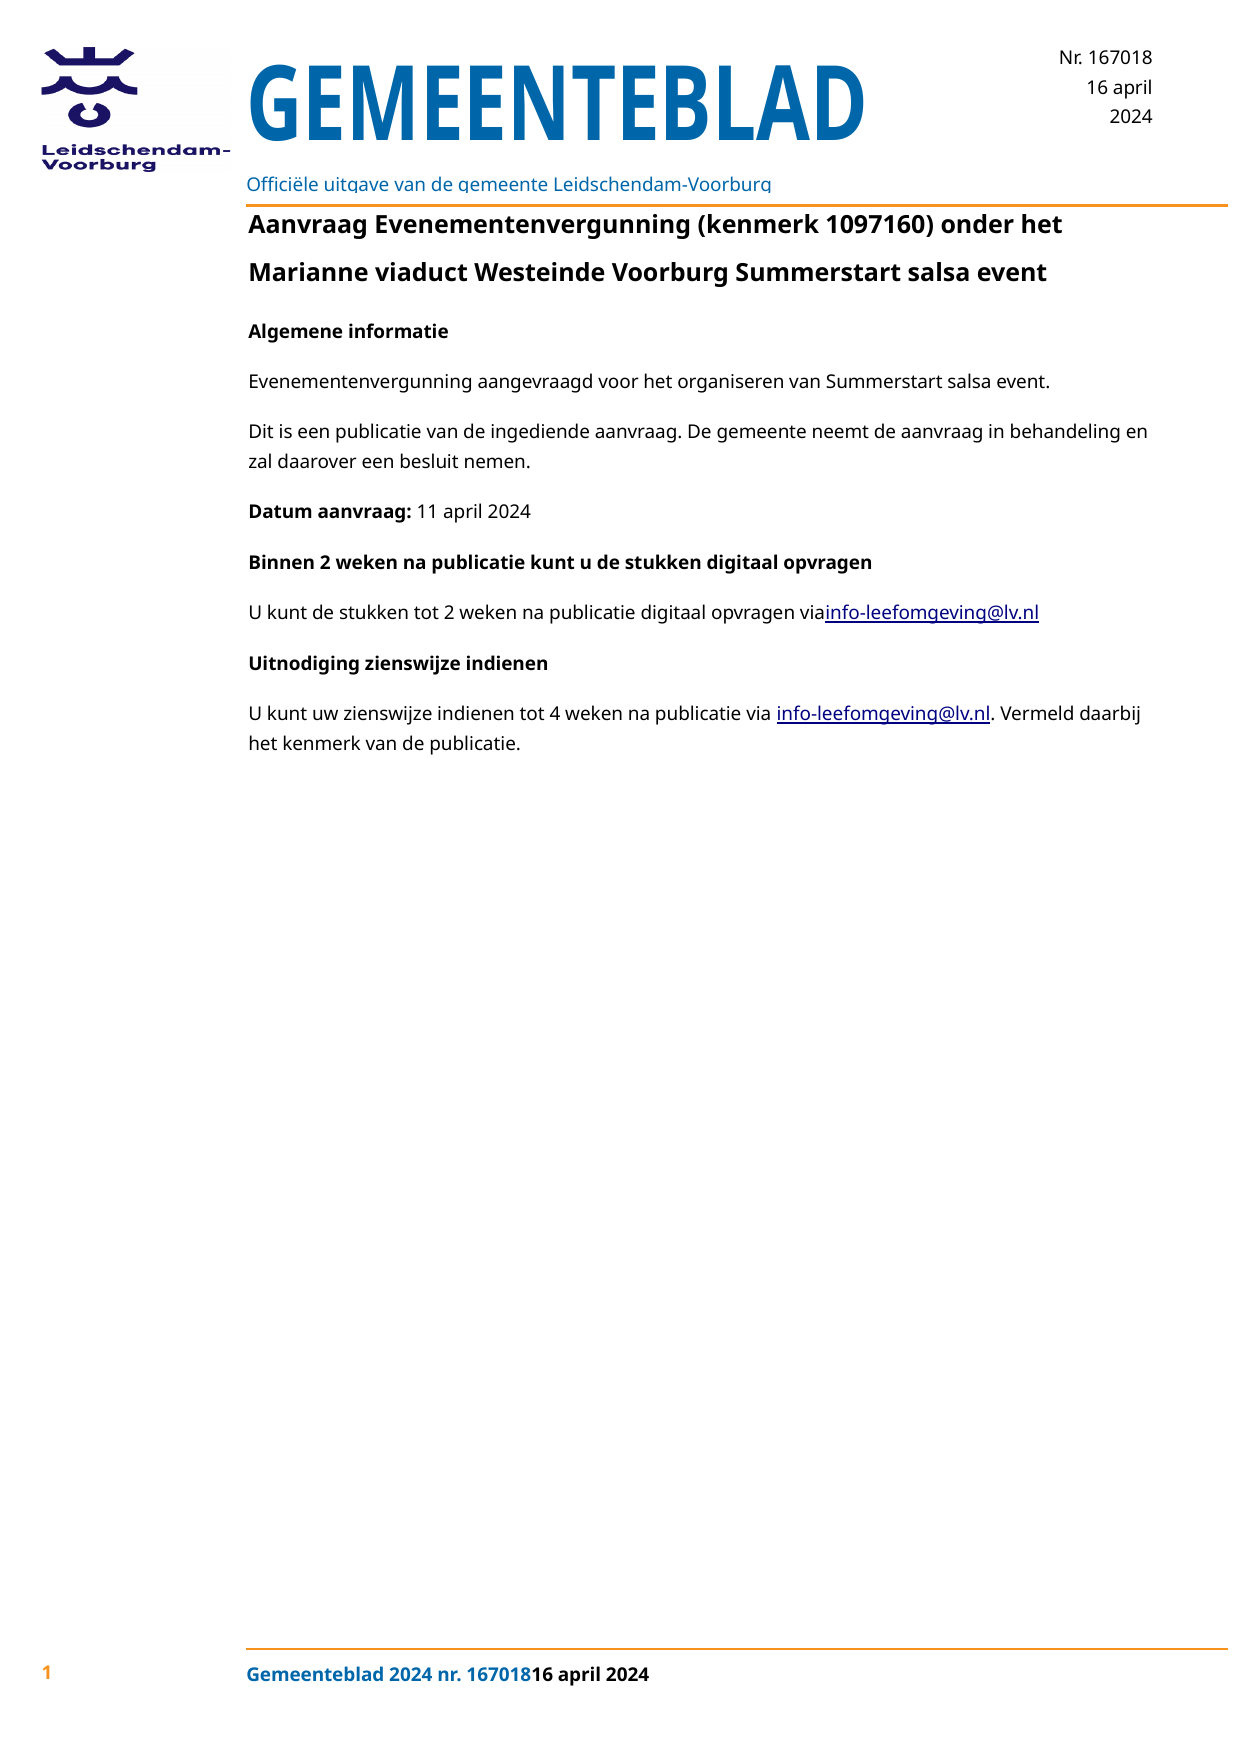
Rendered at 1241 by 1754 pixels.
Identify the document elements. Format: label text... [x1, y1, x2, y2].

text U kunt uw zienswijze indienen tot 4 weken na publicatie via info-leefomgeving@lv.nl. Vermeld daarbij het kenmerk van de publicatie. [248, 700, 1152, 756]
text U kunt de stukken tot 2 weken na publicatie digitaal opvragen viainfo-leefomgeving@lv.nl [248, 599, 1152, 625]
text Dit is een publicatie van de ingediende aanvraag. De gemeente neemt de aanvraag in behandeling en zal daarover een besluit nemen. [248, 419, 1152, 474]
text Evenementenvergunning aangevraagd voor het organiseren van Summerstart salsa event. [248, 368, 1152, 394]
text Algemene informatie [248, 318, 1152, 344]
text Binnen 2 weken na publicatie kunt u de stukken digitaal opvragen [248, 549, 1152, 575]
text Uitnodiging zienswijze indienen [248, 650, 1152, 676]
text Aanvraag Evenementenvergunning (kenmerk 1097160) onder het Marianne viaduct Westeinde Voorburg Summerstart salsa event [248, 207, 1152, 288]
picture [41, 47, 231, 172]
text Datum aanvraag: 11 april 2024 [248, 499, 1152, 524]
